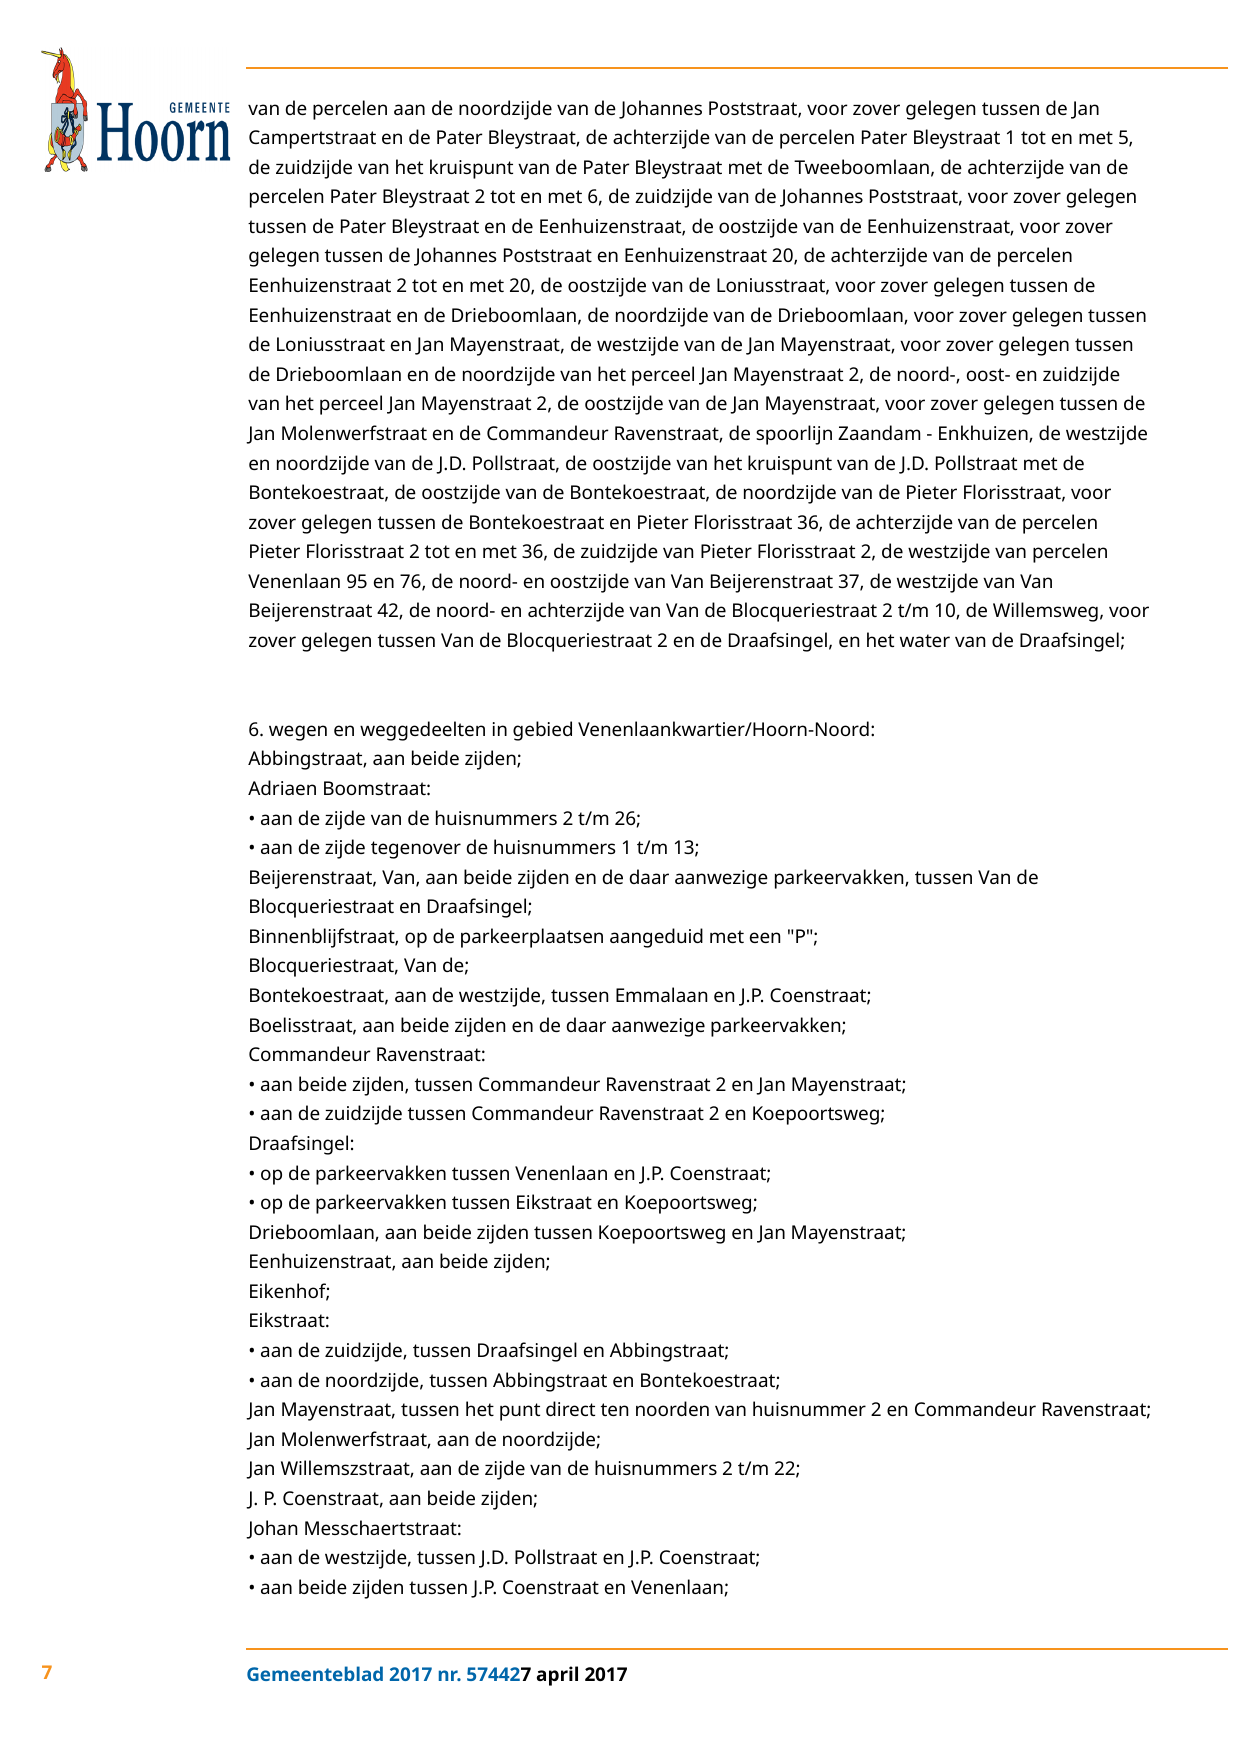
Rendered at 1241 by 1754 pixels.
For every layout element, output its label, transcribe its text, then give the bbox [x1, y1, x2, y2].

text Drieboomlaan, aan beide zijden tussen Koepoortsweg en Jan Mayenstraat; [248, 1219, 1152, 1245]
text Commandeur Ravenstraat: [248, 1041, 1152, 1067]
text Beijerenstraat, Van, aan beide zijden en de daar aanwezige parkeervakken, tussen Van de Blocqueriestraat en Draafsingel; [248, 864, 1152, 919]
text Bontekoestraat, aan de westzijde, tussen Emmalaan en J.P. Coenstraat; [248, 982, 1152, 1008]
text Adriaen Boomstraat: [248, 775, 1152, 801]
text Abbingstraat, aan beide zijden; [248, 746, 1152, 771]
text Binnenblijfstraat, op de parkeerplaatsen aangeduid met een "P"; [248, 923, 1152, 949]
text Boelisstraat, aan beide zijden en de daar aanwezige parkeervakken; [248, 1012, 1152, 1038]
text Eenhuizenstraat, aan beide zijden; [248, 1248, 1152, 1274]
text • op de parkeervakken tussen Venenlaan en J.P. Coenstraat; [248, 1160, 1152, 1186]
text • aan de zijde tegenover de huisnummers 1 t/m 13; [248, 834, 1152, 860]
text • aan beide zijden, tussen Commandeur Ravenstraat 2 en Jan Mayenstraat; [248, 1071, 1152, 1097]
text • aan de noordzijde, tussen Abbingstraat en Bontekoestraat; [248, 1367, 1152, 1393]
text Eikenhof; [248, 1278, 1152, 1304]
text van de percelen aan de noordzijde van de Johannes Poststraat, voor zover gelegen tussen de Jan Campertstraat en de Pater Bleystraat, de achterzijde van de percelen Pater Bleystraat 1 tot en met 5, de zuidzijde van het kruispunt van de Pater Bleystraat met de Tweeboomlaan, de achterzijde van de percelen Pater Bleystraat 2 tot en met 6, de zuidzijde van de Johannes Poststraat, voor zover gelegen tussen de Pater Bleystraat en de Eenhuizenstraat, de oostzijde van de Eenhuizenstraat, voor zover gelegen tussen de Johannes Poststraat en Eenhuizenstraat 20, de achterzijde van de percelen Eenhuizenstraat 2 tot en met 20, de oostzijde van de Loniusstraat, voor zover gelegen tussen de Eenhuizenstraat en de Drieboomlaan, de noordzijde van de Drieboomlaan, voor zover gelegen tussen de Loniusstraat en Jan Mayenstraat, de westzijde van de Jan Mayenstraat, voor zover gelegen tussen de Drieboomlaan en de noordzijde van het perceel Jan Mayenstraat 2, de noord-, oost- en zuidzijde van het perceel Jan Mayenstraat 2, de oostzijde van de Jan Mayenstraat, voor zover gelegen tussen de Jan Molenwerfstraat en de Commandeur Ravenstraat, de spoorlijn Zaandam - Enkhuizen, de westzijde en noordzijde van de J.D. Pollstraat, de oostzijde van het kruispunt van de J.D. Pollstraat met de Bontekoestraat, de oostzijde van de Bontekoestraat, de noordzijde van de Pieter Florisstraat, voor zover gelegen tussen de Bontekoestraat en Pieter Florisstraat 36, de achterzijde van de percelen Pieter Florisstraat 2 tot en met 36, de zuidzijde van Pieter Florisstraat 2, de westzijde van percelen Venenlaan 95 en 76, de noord- en oostzijde van Van Beijerenstraat 37, de westzijde van Van Beijerenstraat 42, de noord- en achterzijde van Van de Blocqueriestraat 2 t/m 10, de Willemsweg, voor zover gelegen tussen Van de Blocqueriestraat 2 en de Draafsingel, en het water van de Draafsingel; [248, 95, 1152, 653]
text • aan de westzijde, tussen J.D. Pollstraat en J.P. Coenstraat; [248, 1544, 1152, 1570]
picture [41, 47, 231, 172]
text Johan Messchaertstraat: [248, 1515, 1152, 1541]
text • aan de zuidzijde, tussen Draafsingel en Abbingstraat; [248, 1337, 1152, 1363]
text • op de parkeervakken tussen Eikstraat en Koepoortsweg; [248, 1189, 1152, 1215]
text • aan de zuidzijde tussen Commandeur Ravenstraat 2 en Koepoortsweg; [248, 1101, 1152, 1126]
text Eikstraat: [248, 1308, 1152, 1333]
text 6. wegen en weggedeelten in gebied Venenlaankwartier/Hoorn-Noord: [248, 716, 1152, 742]
text Draafsingel: [248, 1130, 1152, 1156]
text Blocqueriestraat, Van de; [248, 953, 1152, 978]
text • aan de zijde van de huisnummers 2 t/m 26; [248, 805, 1152, 831]
text Jan Willemszstraat, aan de zijde van de huisnummers 2 t/m 22; [248, 1456, 1152, 1481]
text • aan beide zijden tussen J.P. Coenstraat en Venenlaan; [248, 1574, 1152, 1600]
text Jan Mayenstraat, tussen het punt direct ten noorden van huisnummer 2 en Commandeur Ravenstraat; [248, 1396, 1152, 1422]
text J. P. Coenstraat, aan beide zijden; [248, 1485, 1152, 1511]
text Jan Molenwerfstraat, aan de noordzijde; [248, 1426, 1152, 1452]
